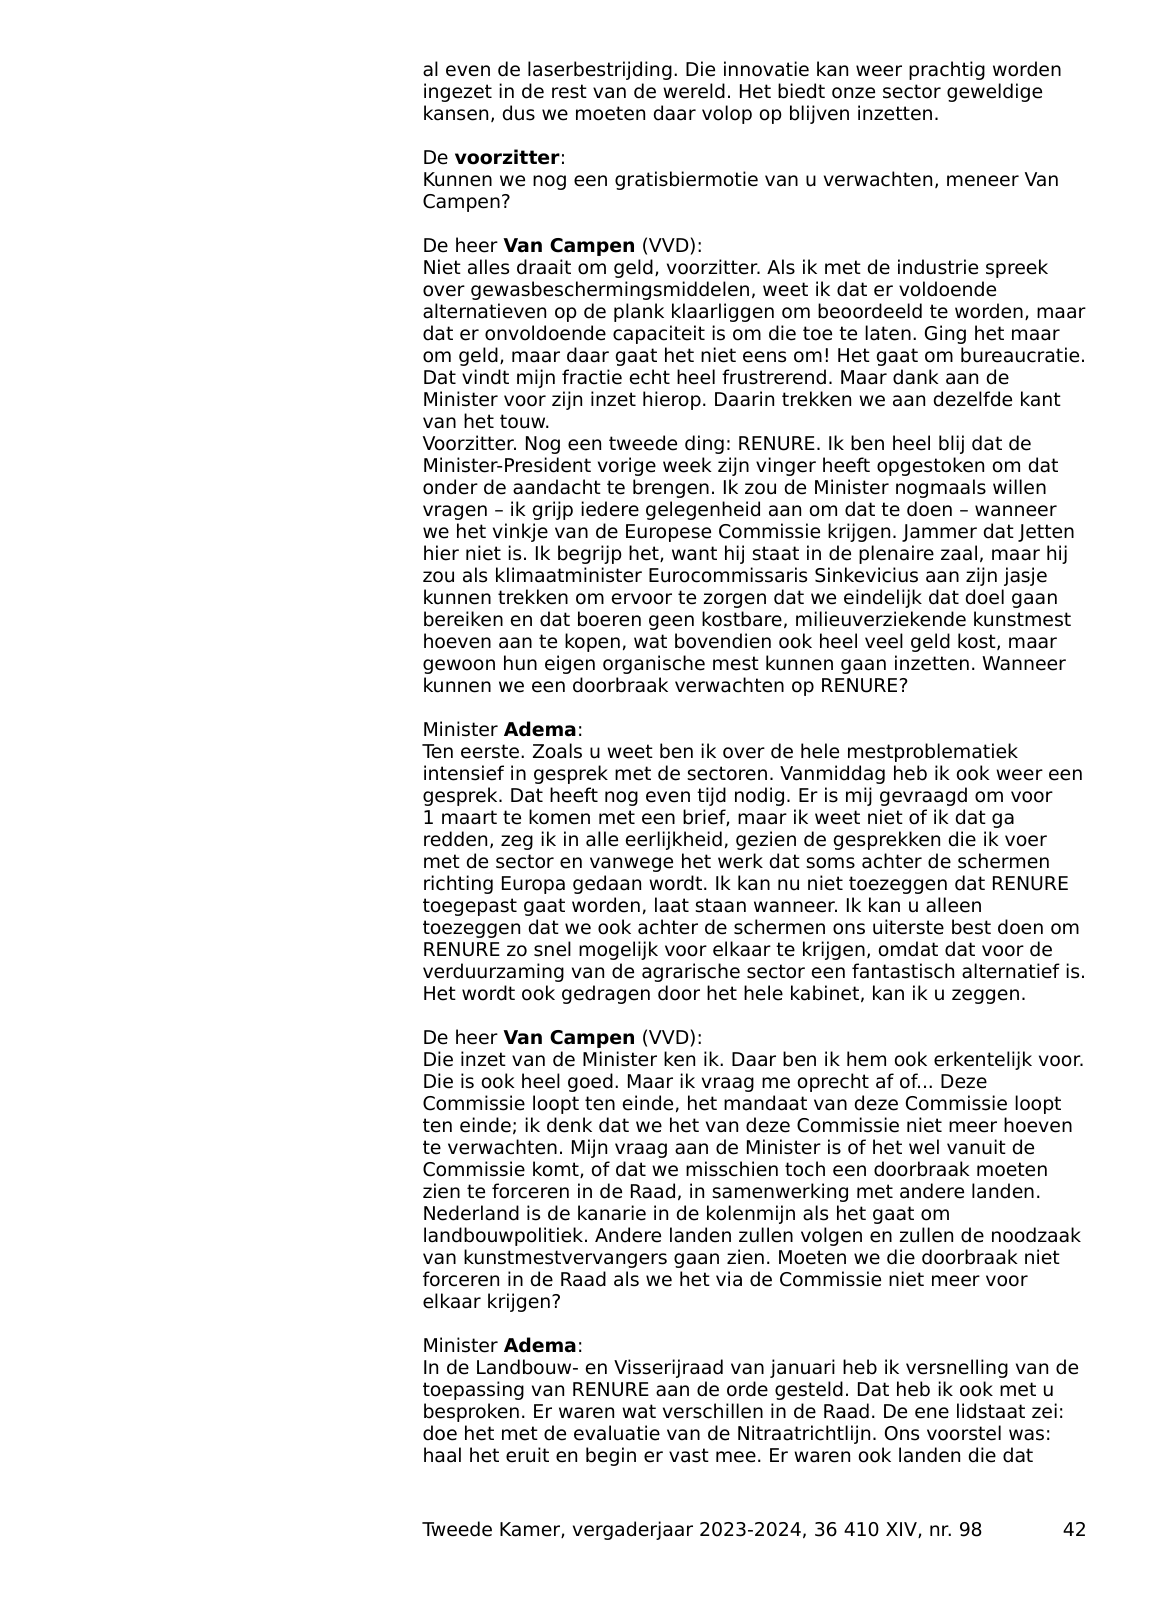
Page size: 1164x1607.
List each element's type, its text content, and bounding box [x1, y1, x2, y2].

text Niet alles draait om geld, voorzitter. Als ik met de industrie spreek over gewasbeschermingsmiddelen, weet ik dat er voldoende alternatieven op de plank klaarliggen om beoordeeld te worden, maar dat er onvoldoende capaciteit is om die toe te laten. Ging het maar om geld, maar daar gaat het niet eens om! Het gaat om bureaucratie. Dat vindt mijn fractie echt heel frustrerend. Maar dank aan de Minister voor zijn inzet hierop. Daarin trekken we aan dezelfde kant van het touw. [422, 257, 1087, 433]
text Minister Adema: [422, 1335, 1087, 1357]
text De heer Van Campen (VVD): [422, 1027, 1087, 1049]
text Ten eerste. Zoals u weet ben ik over de hele mestproblematiek intensief in gesprek met de sectoren. Vanmiddag heb ik ook weer een gesprek. Dat heeft nog even tijd nodig. Er is mij gevraagd om voor 1 maart te komen met een brief, maar ik weet niet of ik dat ga redden, zeg ik in alle eerlijkheid, gezien de gesprekken die ik voer met de sector en vanwege het werk dat soms achter de schermen richting Europa gedaan wordt. Ik kan nu niet toezeggen dat RENURE toegepast gaat worden, laat staan wanneer. Ik kan u alleen toezeggen dat we ook achter de schermen ons uiterste best doen om RENURE zo snel mogelijk voor elkaar te krijgen, omdat dat voor de verduurzaming van de agrarische sector een fantastisch alternatief is. Het wordt ook gedragen door het hele kabinet, kan ik u zeggen. [422, 741, 1087, 1005]
text Kunnen we nog een gratisbiermotie van u verwachten, meneer Van Campen? [422, 169, 1087, 213]
text De voorzitter: [422, 147, 1087, 169]
text Die inzet van de Minister ken ik. Daar ben ik hem ook erkentelijk voor. Die is ook heel goed. Maar ik vraag me oprecht af of... Deze Commissie loopt ten einde, het mandaat van deze Commissie loopt ten einde; ik denk dat we het van deze Commissie niet meer hoeven te verwachten. Mijn vraag aan de Minister is of het wel vanuit de Commissie komt, of dat we misschien toch een doorbraak moeten zien te forceren in de Raad, in samenwerking met andere landen. Nederland is de kanarie in de kolenmijn als het gaat om landbouwpolitiek. Andere landen zullen volgen en zullen de noodzaak van kunstmestvervangers gaan zien. Moeten we die doorbraak niet forceren in de Raad als we het via de Commissie niet meer voor elkaar krijgen? [422, 1049, 1087, 1313]
text Voorzitter. Nog een tweede ding: RENURE. Ik ben heel blij dat de Minister-President vorige week zijn vinger heeft opgestoken om dat onder de aandacht te brengen. Ik zou de Minister nogmaals willen vragen – ik grijp iedere gelegenheid aan om dat te doen – wanneer we het vinkje van de Europese Commissie krijgen. Jammer dat Jetten hier niet is. Ik begrijp het, want hij staat in de plenaire zaal, maar hij zou als klimaatminister Eurocommissaris Sinkevicius aan zijn jasje kunnen trekken om ervoor te zorgen dat we eindelijk dat doel gaan bereiken en dat boeren geen kostbare, milieuverziekende kunstmest hoeven aan te kopen, wat bovendien ook heel veel geld kost, maar gewoon hun eigen organische mest kunnen gaan inzetten. Wanneer kunnen we een doorbraak verwachten op RENURE? [422, 433, 1087, 697]
text In de Landbouw- en Visserijraad van januari heb ik versnelling van de toepassing van RENURE aan de orde gesteld. Dat heb ik ook met u besproken. Er waren wat verschillen in de Raad. De ene lidstaat zei: doe het met de evaluatie van de Nitraatrichtlijn. Ons voorstel was: haal het eruit en begin er vast mee. Er waren ook landen die dat [422, 1357, 1087, 1467]
text al even de laserbestrijding. Die innovatie kan weer prachtig worden ingezet in de rest van de wereld. Het biedt onze sector geweldige kansen, dus we moeten daar volop op blijven inzetten. [422, 59, 1087, 125]
text Minister Adema: [422, 719, 1087, 741]
text De heer Van Campen (VVD): [422, 235, 1087, 257]
